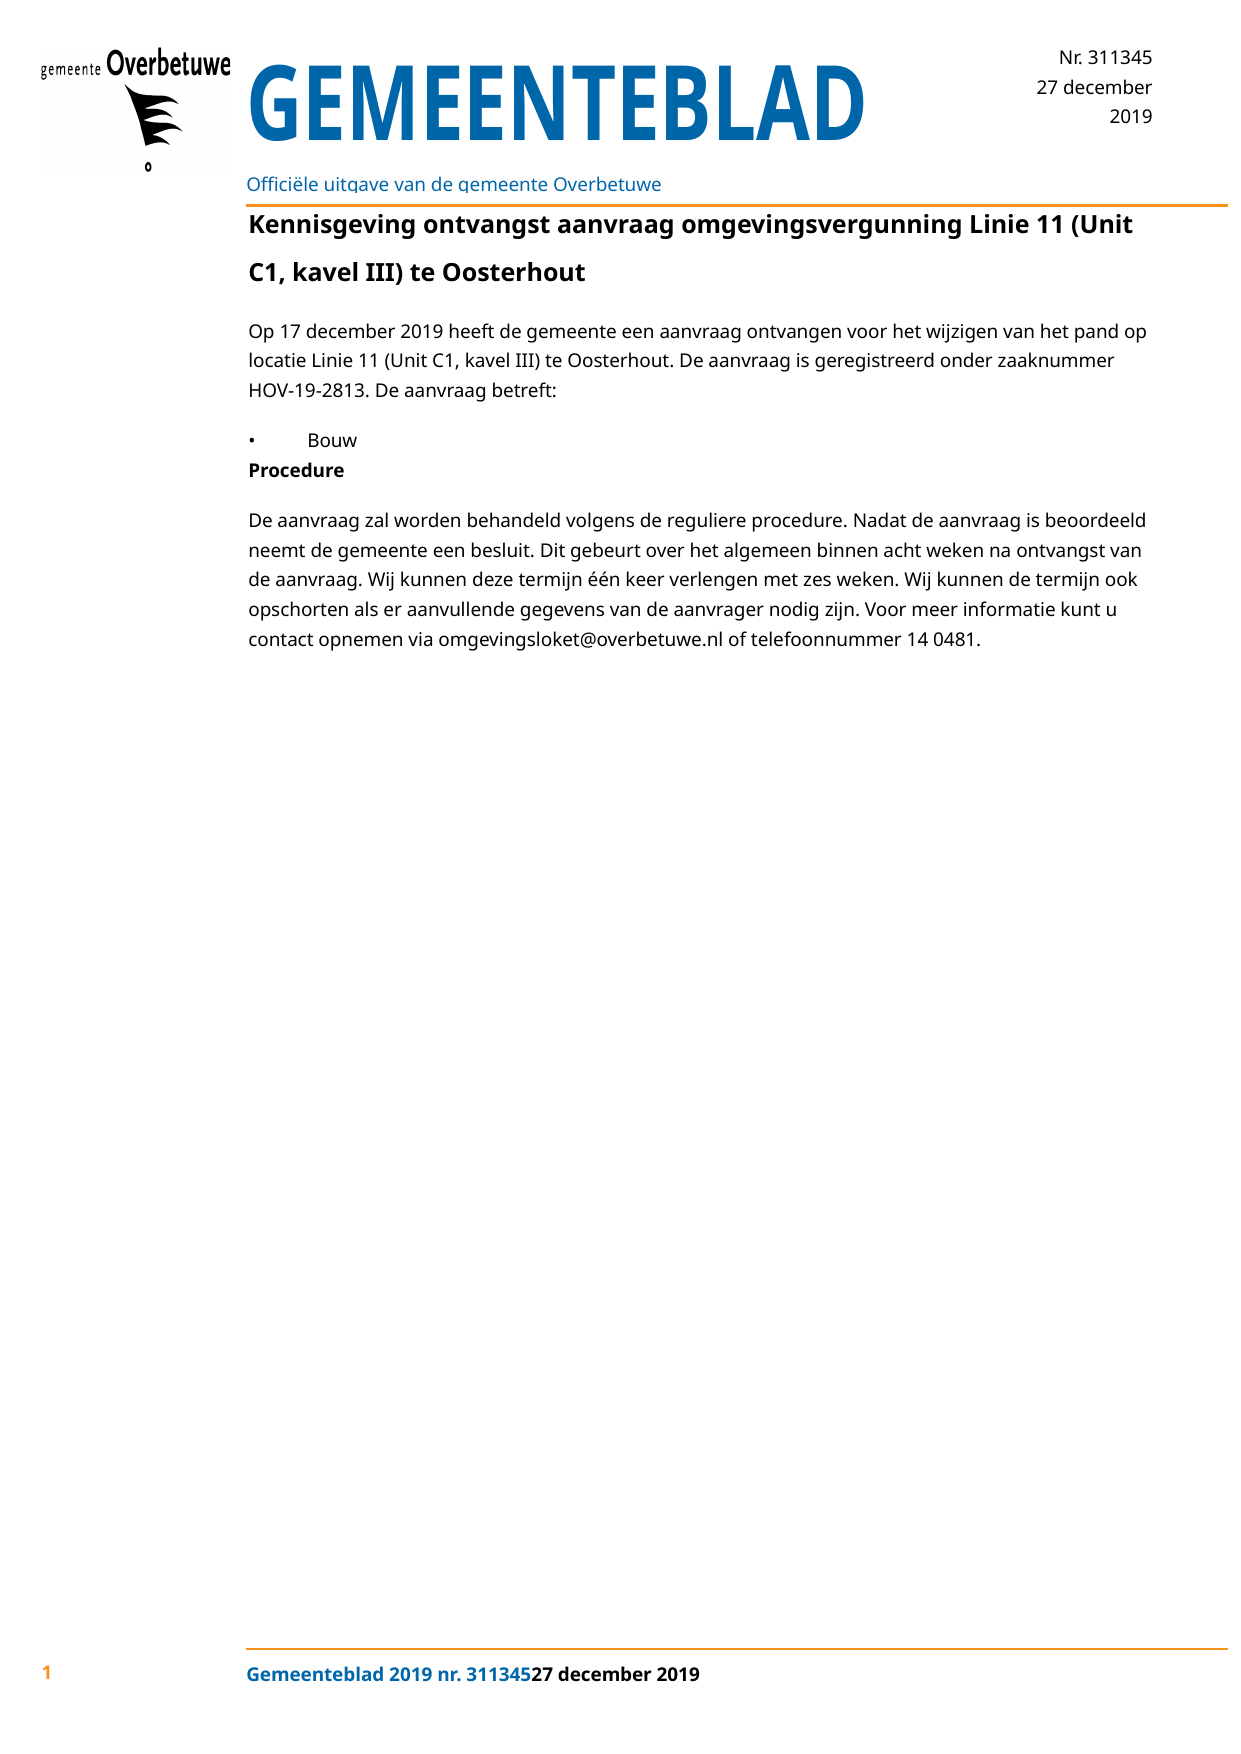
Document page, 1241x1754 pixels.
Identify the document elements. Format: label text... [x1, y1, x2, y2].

list Bouw [248, 427, 1152, 453]
picture [41, 47, 231, 172]
text Op 17 december 2019 heeft de gemeente een aanvraag ontvangen voor het wijzigen van het pand op locatie Linie 11 (Unit C1, kavel III) te Oosterhout. De aanvraag is geregistreerd onder zaaknummer HOV-19-2813. De aanvraag betreft: [248, 318, 1152, 403]
text Kennisgeving ontvangst aanvraag omgevingsvergunning Linie 11 (Unit C1, kavel III) te Oosterhout [248, 207, 1152, 288]
text De aanvraag zal worden behandeld volgens de reguliere procedure. Nadat de aanvraag is beoordeeld neemt de gemeente een besluit. Dit gebeurt over het algemeen binnen acht weken na ontvangst van de aanvraag. Wij kunnen deze termijn één keer verlengen met zes weken. Wij kunnen de termijn ook opschorten als er aanvullende gegevens van de aanvrager nodig zijn. Voor meer informatie kunt u contact opnemen via omgevingsloket@overbetuwe.nl of telefoonnummer 14 0481. [248, 507, 1152, 652]
text Procedure [248, 457, 1152, 483]
